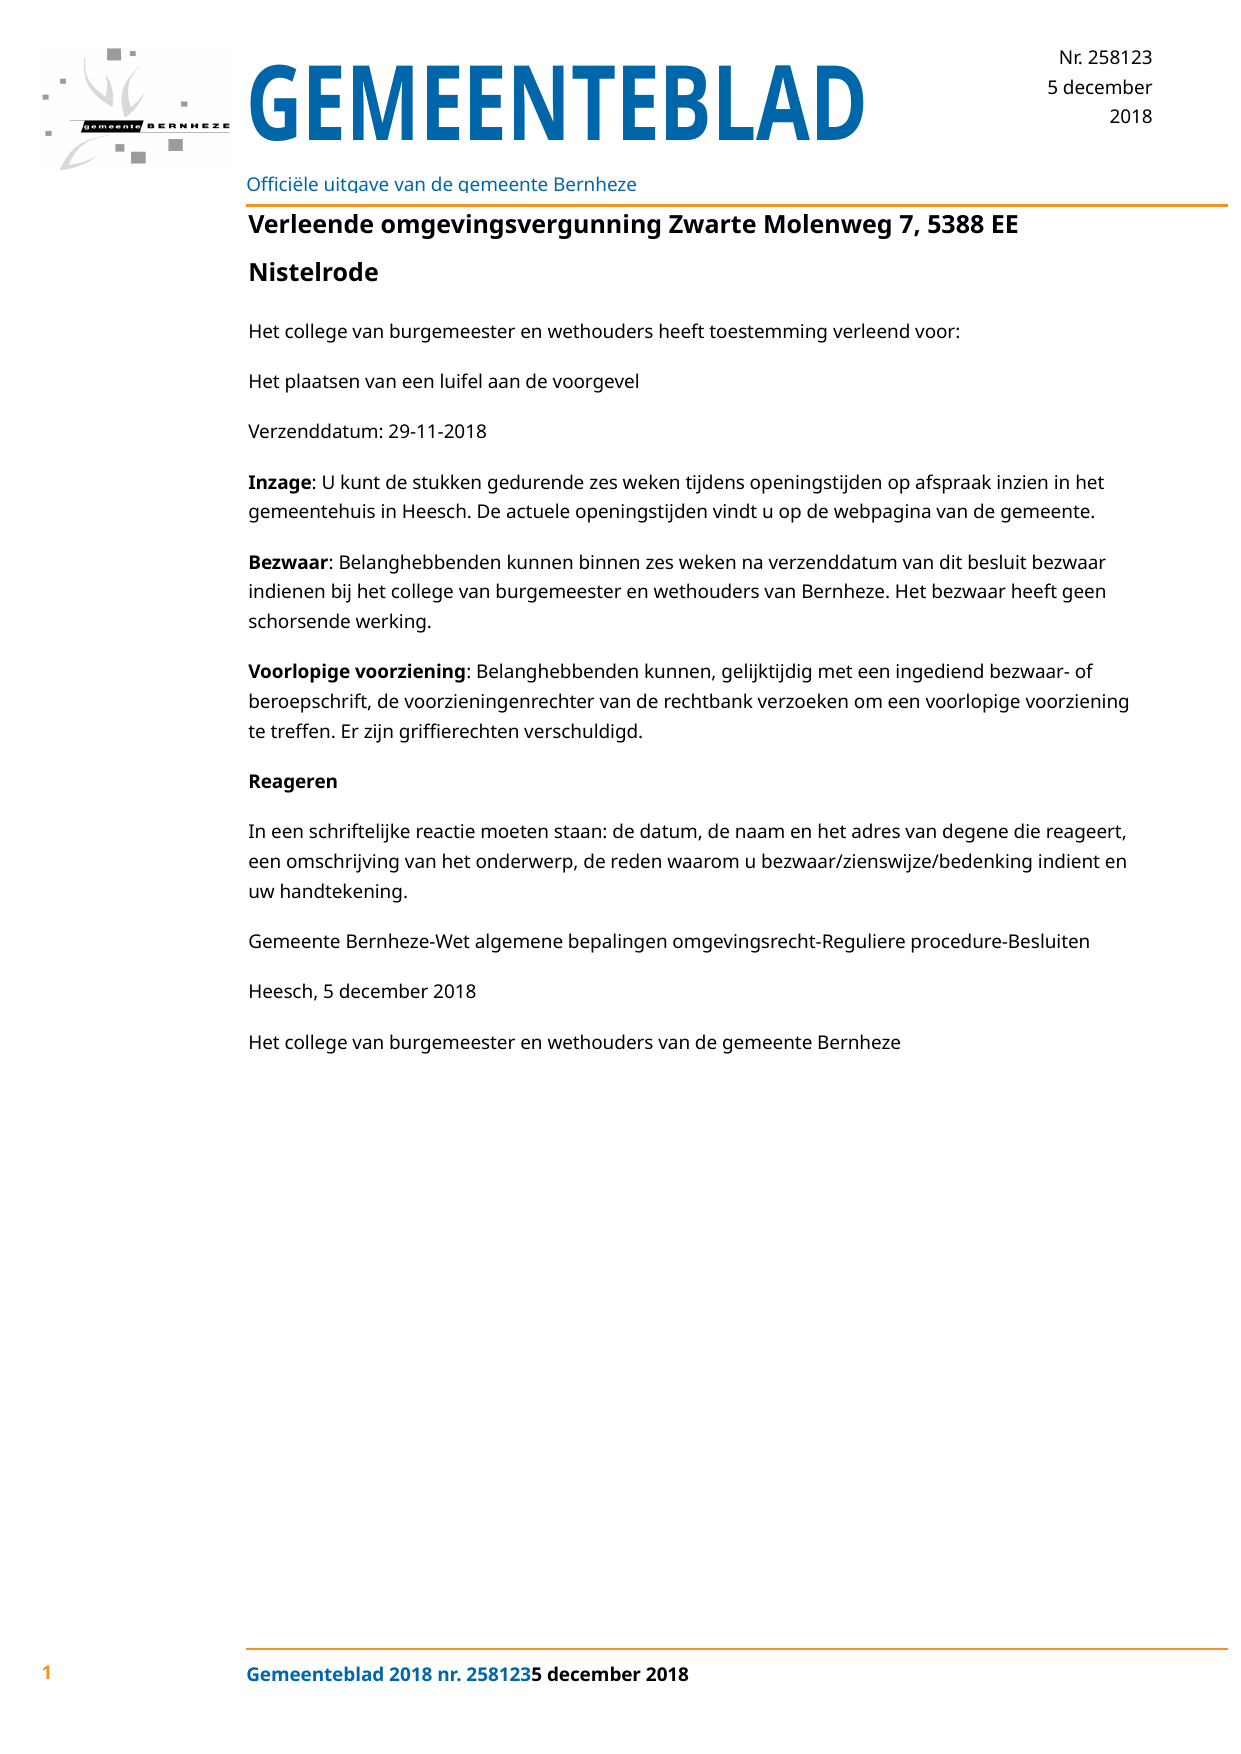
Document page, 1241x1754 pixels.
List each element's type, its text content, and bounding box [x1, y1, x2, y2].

text Verleende omgevingsvergunning Zwarte Molenweg 7, 5388 EE Nistelrode [248, 207, 1152, 288]
text Voorlopige voorziening: Belanghebbenden kunnen, gelijktijdig met een ingediend bezwaar- of beroepschrift, de voorzieningenrechter van de rechtbank verzoeken om een voorlopige voorziening te treffen. Er zijn griffierechten verschuldigd. [248, 659, 1152, 744]
text Bezwaar: Belanghebbenden kunnen binnen zes weken na verzenddatum van dit besluit bezwaar indienen bij het college van burgemeester en wethouders van Bernheze. Het bezwaar heeft geen schorsende werking. [248, 549, 1152, 634]
text Inzage: U kunt de stukken gedurende zes weken tijdens openingstijden op afspraak inzien in het gemeentehuis in Heesch. De actuele openingstijden vindt u op de webpagina van de gemeente. [248, 469, 1152, 524]
text Het plaatsen van een luifel aan de voorgevel [248, 368, 1152, 394]
text Heesch, 5 december 2018 [248, 979, 1152, 1004]
picture [41, 47, 231, 172]
text In een schriftelijke reactie moeten staan: de datum, de naam en het adres van degene die reageert, een omschrijving van het onderwerp, de reden waarom u bezwaar/zienswijze/bedenking indient en uw handtekening. [248, 819, 1152, 904]
text Het college van burgemeester en wethouders van de gemeente Bernheze [248, 1029, 1152, 1055]
text Verzenddatum: 29-11-2018 [248, 419, 1152, 444]
text Gemeente Bernheze-Wet algemene bepalingen omgevingsrecht-Reguliere procedure-Besluiten [248, 928, 1152, 954]
text Het college van burgemeester en wethouders heeft toestemming verleend voor: [248, 318, 1152, 344]
text Reageren [248, 768, 1152, 794]
